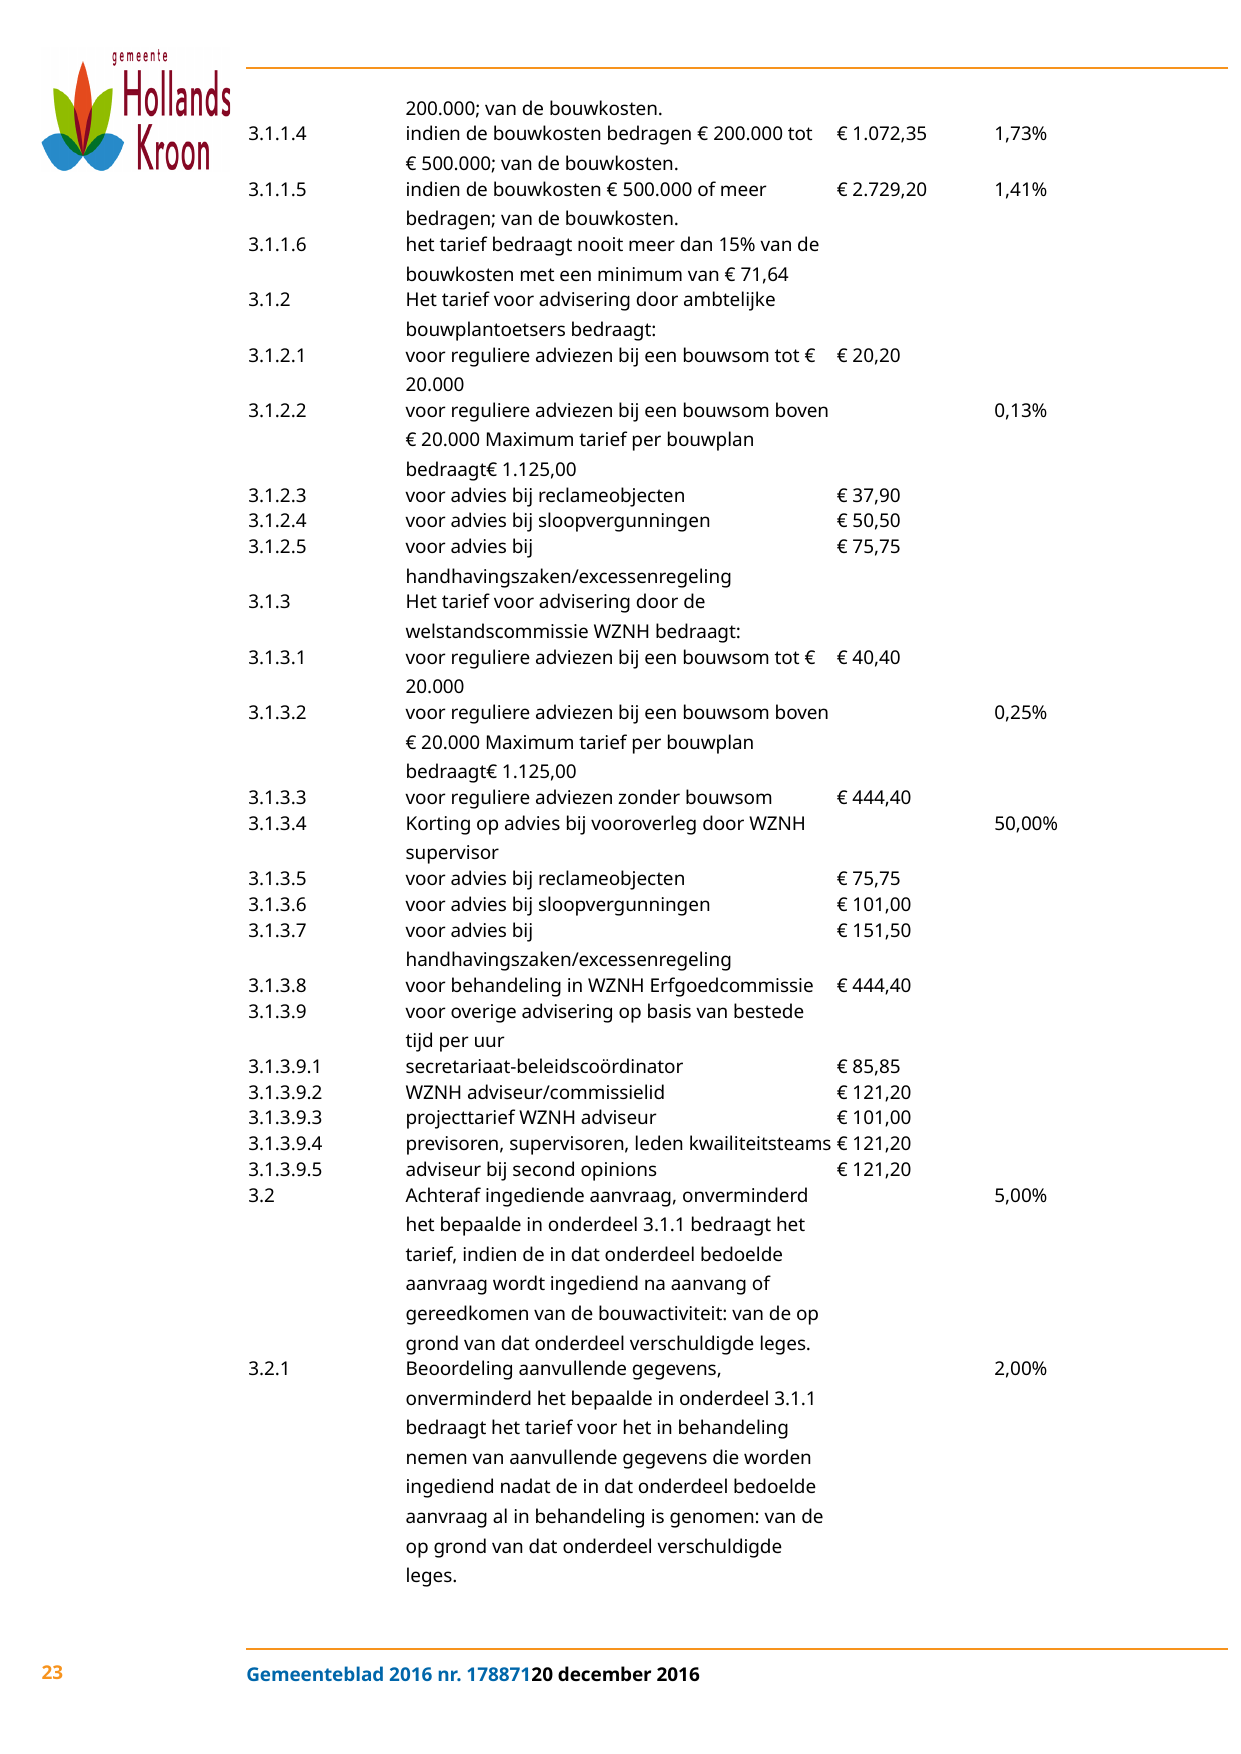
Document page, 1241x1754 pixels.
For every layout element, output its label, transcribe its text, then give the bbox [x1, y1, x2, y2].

table_cell 2,00% [994, 1355, 1152, 1588]
table_cell indien de bouwkosten € 500.000 of meer bedragen; van de bouwkosten. [405, 176, 837, 231]
table_cell WZNH adviseur/commissielid [405, 1079, 837, 1104]
table_cell [994, 784, 1152, 810]
table_cell [994, 534, 1152, 589]
table_cell 3.1.3.9.4 [248, 1130, 405, 1156]
table_cell € 101,00 [837, 1105, 994, 1130]
table_cell 3.1.3.2 [248, 699, 405, 784]
table_cell € 37,90 [837, 482, 994, 508]
table_cell 3.1.2.2 [248, 397, 405, 482]
table_cell € 121,20 [837, 1079, 994, 1104]
table_cell 3.2 [248, 1182, 405, 1355]
table_cell indien de bouwkosten bedragen € 200.000 tot € 500.000; van de bouwkosten. [405, 121, 837, 176]
table_cell [248, 95, 405, 121]
table_cell 3.1.3.7 [248, 917, 405, 972]
table_cell voor reguliere adviezen zonder bouwsom [405, 784, 837, 810]
table_cell 3.1.2.3 [248, 482, 405, 508]
table_cell 0,13% [994, 397, 1152, 482]
table_cell 3.1.3.5 [248, 865, 405, 891]
table_cell 3.1.3.4 [248, 810, 405, 865]
table_cell [994, 1105, 1152, 1130]
table_cell voor advies bij handhavingszaken/excessenregeling [405, 917, 837, 972]
table_cell € 444,40 [837, 972, 994, 998]
table_cell 1,73% [994, 121, 1152, 176]
table_cell voor advies bij handhavingszaken/excessenregeling [405, 534, 837, 589]
table_cell 0,25% [994, 699, 1152, 784]
table_cell [994, 589, 1152, 644]
table_cell [994, 972, 1152, 998]
table_cell [837, 699, 994, 784]
table_cell [837, 397, 994, 482]
table_cell [837, 589, 994, 644]
table_cell Het tarief voor advisering door de welstandscommissie WZNH bedraagt: [405, 589, 837, 644]
table_cell secretariaat-beleidscoördinator [405, 1053, 837, 1079]
table_cell projecttarief WZNH adviseur [405, 1105, 837, 1130]
table_cell Korting op advies bij vooroverleg door WZNH supervisor [405, 810, 837, 865]
table_cell voor reguliere adviezen bij een bouwsom boven € 20.000 Maximum tarief per bouwplan bedraagt€ 1.125,00 [405, 699, 837, 784]
table_cell previsoren, supervisoren, leden kwailiteitsteams [405, 1130, 837, 1156]
table_cell adviseur bij second opinions [405, 1156, 837, 1182]
table_cell het tarief bedraagt nooit meer dan 15% van de bouwkosten met een minimum van € 71,64 [405, 231, 837, 286]
table_cell 3.1.3.1 [248, 644, 405, 699]
table_cell € 101,00 [837, 891, 994, 917]
table_cell € 75,75 [837, 865, 994, 891]
table_cell 3.1.1.4 [248, 121, 405, 176]
table_cell € 40,40 [837, 644, 994, 699]
table_cell [994, 1079, 1152, 1104]
table_cell 50,00% [994, 810, 1152, 865]
table_cell [837, 95, 994, 121]
table_cell [994, 1156, 1152, 1182]
table_cell 3.1.3.6 [248, 891, 405, 917]
table_cell [994, 998, 1152, 1053]
table_cell [994, 286, 1152, 342]
table_cell [994, 865, 1152, 891]
table_cell 3.2.1 [248, 1355, 405, 1588]
table_cell 3.1.3.9.3 [248, 1105, 405, 1130]
table_cell voor advies bij reclameobjecten [405, 482, 837, 508]
table_cell [837, 998, 994, 1053]
table_cell € 151,50 [837, 917, 994, 972]
table_cell [837, 1182, 994, 1355]
table_cell [994, 1053, 1152, 1079]
table_cell voor reguliere adviezen bij een bouwsom boven € 20.000 Maximum tarief per bouwplan bedraagt€ 1.125,00 [405, 397, 837, 482]
table_cell Achteraf ingediende aanvraag, onverminderd het bepaalde in onderdeel 3.1.1 bedraagt het tarief, indien de in dat onderdeel bedoelde aanvraag wordt ingediend na aanvang of gereedkomen van de bouwactiviteit: van de op grond van dat onderdeel verschuldigde leges. [405, 1182, 837, 1355]
table_cell [994, 95, 1152, 121]
table_cell 1,41% [994, 176, 1152, 231]
table_cell [994, 508, 1152, 533]
table_cell 3.1.2 [248, 286, 405, 342]
table_cell 3.1.1.5 [248, 176, 405, 231]
table_cell 3.1.2.5 [248, 534, 405, 589]
table_cell [994, 644, 1152, 699]
table_cell [994, 917, 1152, 972]
table_cell 3.1.3.8 [248, 972, 405, 998]
table_cell voor overige advisering op basis van bestede tijd per uur [405, 998, 837, 1053]
table_cell voor behandeling in WZNH Erfgoedcommissie [405, 972, 837, 998]
table_cell voor advies bij reclameobjecten [405, 865, 837, 891]
table_cell 3.1.2.4 [248, 508, 405, 533]
table_cell Beoordeling aanvullende gegevens, onverminderd het bepaalde in onderdeel 3.1.1 bedraagt het tarief voor het in behandeling nemen van aanvullende gegevens die worden ingediend nadat de in dat onderdeel bedoelde aanvraag al in behandeling is genomen: van de op grond van dat onderdeel verschuldigde leges. [405, 1355, 837, 1588]
table_cell 3.1.3.9.1 [248, 1053, 405, 1079]
table_cell [994, 482, 1152, 508]
table_cell 5,00% [994, 1182, 1152, 1355]
table_cell voor reguliere adviezen bij een bouwsom tot € 20.000 [405, 342, 837, 397]
table_cell [994, 342, 1152, 397]
table_cell € 75,75 [837, 534, 994, 589]
table_cell 200.000; van de bouwkosten. [405, 95, 837, 121]
table_cell 3.1.3 [248, 589, 405, 644]
table_cell [994, 1130, 1152, 1156]
table_cell € 121,20 [837, 1130, 994, 1156]
table_cell [837, 1355, 994, 1588]
table_cell voor reguliere adviezen bij een bouwsom tot € 20.000 [405, 644, 837, 699]
table_cell voor advies bij sloopvergunningen [405, 891, 837, 917]
table_cell [837, 810, 994, 865]
table_cell € 85,85 [837, 1053, 994, 1079]
table_cell € 1.072,35 [837, 121, 994, 176]
table_cell [994, 891, 1152, 917]
table_cell € 2.729,20 [837, 176, 994, 231]
table_cell Het tarief voor advisering door ambtelijke bouwplantoetsers bedraagt: [405, 286, 837, 342]
table_cell € 121,20 [837, 1156, 994, 1182]
table_cell € 50,50 [837, 508, 994, 533]
table_cell 3.1.3.9.5 [248, 1156, 405, 1182]
table_cell 3.1.2.1 [248, 342, 405, 397]
table_cell 3.1.3.3 [248, 784, 405, 810]
table_cell [837, 286, 994, 342]
table_cell 3.1.3.9 [248, 998, 405, 1053]
table_cell € 20,20 [837, 342, 994, 397]
table_cell voor advies bij sloopvergunningen [405, 508, 837, 533]
table_cell 3.1.1.6 [248, 231, 405, 286]
table_cell [837, 231, 994, 286]
table_cell € 444,40 [837, 784, 994, 810]
table_cell [994, 231, 1152, 286]
table_cell 3.1.3.9.2 [248, 1079, 405, 1104]
picture [41, 47, 231, 172]
